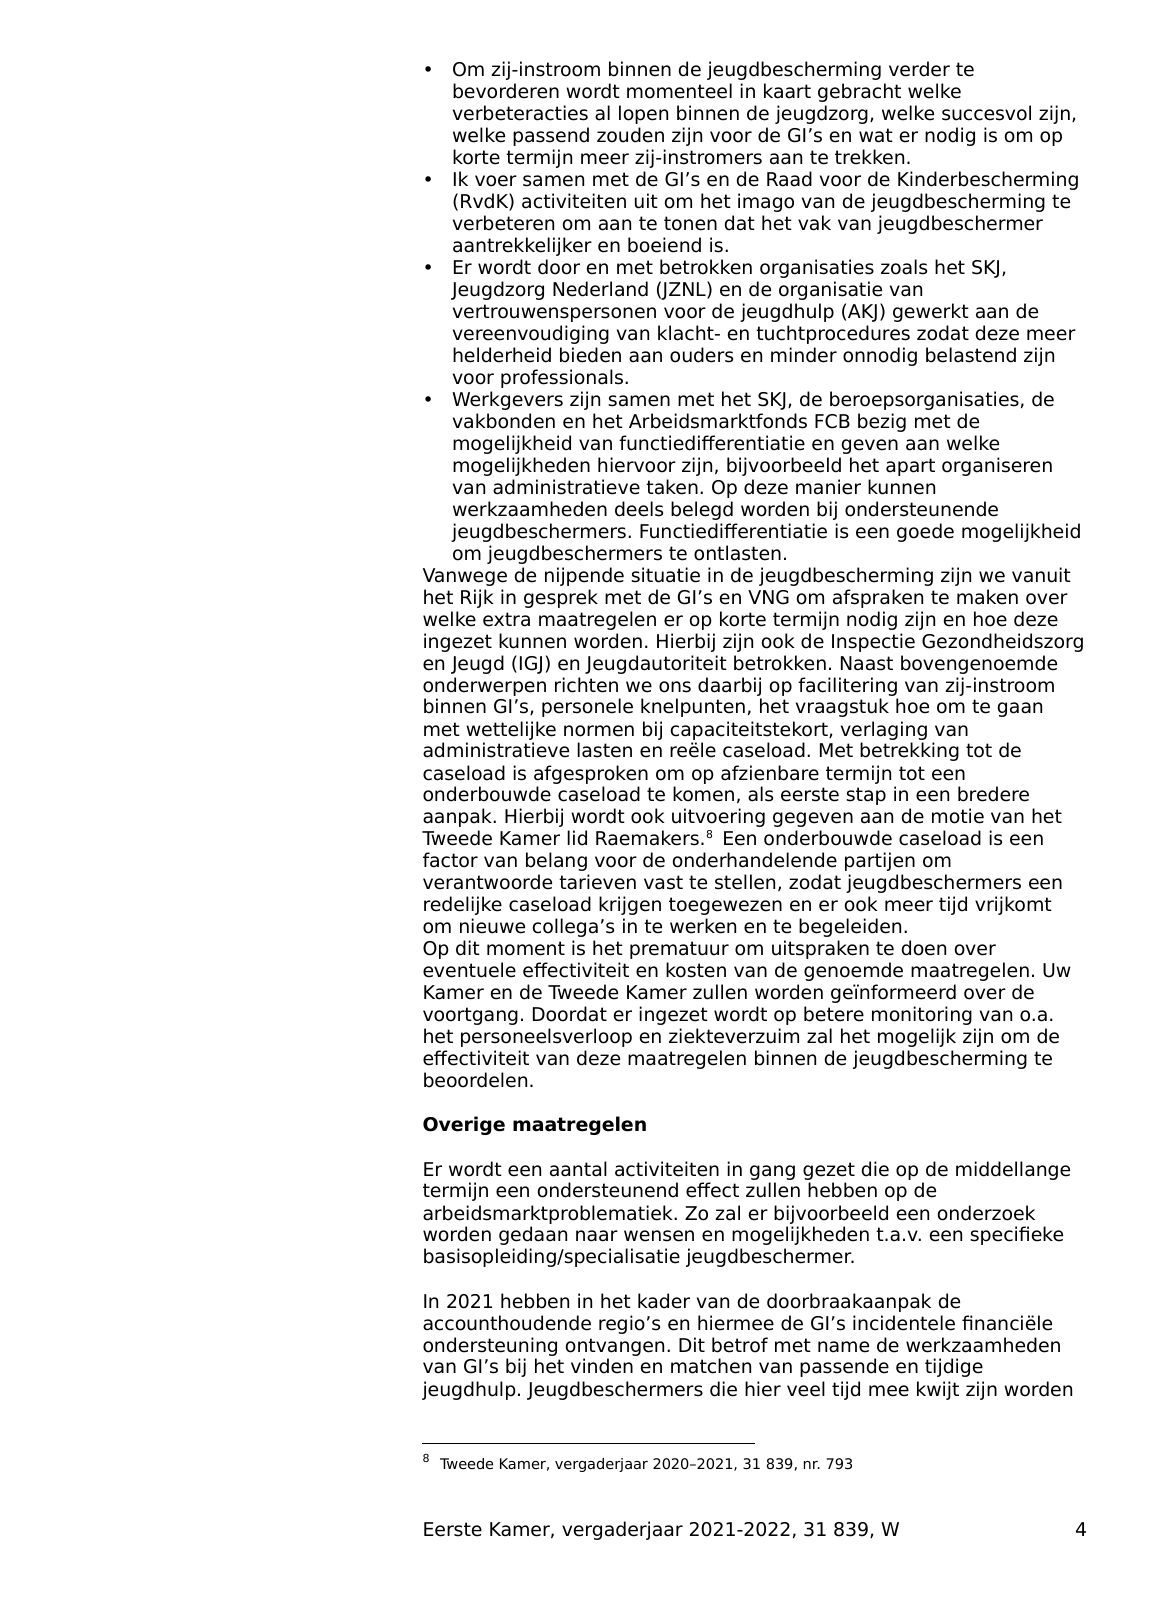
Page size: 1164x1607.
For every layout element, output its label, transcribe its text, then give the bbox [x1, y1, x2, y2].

text Vanwege de nijpende situatie in de jeugdbescherming zijn we vanuit het Rijk in gesprek met de GI’s en VNG om afspraken te maken over welke extra maatregelen er op korte termijn nodig zijn en hoe deze ingezet kunnen worden. Hierbij zijn ook de Inspectie Gezondheidszorg en Jeugd (IGJ) en Jeugdautoriteit betrokken. Naast bovengenoemde onderwerpen richten we ons daarbij op facilitering van zij-instroom binnen GI’s, personele knelpunten, het vraagstuk hoe om te gaan met wettelijke normen bij capaciteitstekort, verlaging van administratieve lasten en reële caseload. Met betrekking tot de caseload is afgesproken om op afzienbare termijn tot een onderbouwde caseload te komen, als eerste stap in een bredere aanpak. Hierbij wordt ook uitvoering gegeven aan de motie van het Tweede Kamer lid Raemakers. Een onderbouwde caseload is een factor van belang voor de onderhandelende partijen om verantwoorde tarieven vast te stellen, zodat jeugdbeschermers een redelijke caseload krijgen toegewezen en er ook meer tijd vrijkomt om nieuwe collega’s in te werken en te begeleiden. [422, 564, 1087, 938]
text • Er wordt door en met betrokken organisaties zoals het SKJ, Jeugdzorg Nederland (JZNL) en de organisatie van vertrouwenspersonen voor de jeugdhulp (AKJ) gewerkt aan de vereenvoudiging van klacht- en tuchtprocedures zodat deze meer helderheid bieden aan ouders en minder onnodig belastend zijn voor professionals. [422, 257, 1087, 389]
text • Werkgevers zijn samen met het SKJ, de beroepsorganisaties, de vakbonden en het Arbeidsmarktfonds FCB bezig met de mogelijkheid van functiedifferentiatie en geven aan welke mogelijkheden hiervoor zijn, bijvoorbeeld het apart organiseren van administratieve taken. Op deze manier kunnen werkzaamheden deels belegd worden bij ondersteunende jeugdbeschermers. Functiedifferentiatie is een goede mogelijkheid om jeugdbeschermers te ontlasten. [422, 389, 1087, 564]
text Tweede Kamer, vergaderjaar 2020–2021, 31 839, nr. 793 [422, 1452, 1087, 1474]
text Op dit moment is het prematuur om uitspraken te doen over eventuele effectiviteit en kosten van de genoemde maatregelen. Uw Kamer en de Tweede Kamer zullen worden geïnformeerd over de voortgang. Doordat er ingezet wordt op betere monitoring van o.a. het personeelsverloop en ziekteverzuim zal het mogelijk zijn om de effectiviteit van deze maatregelen binnen de jeugdbescherming te beoordelen. [422, 938, 1087, 1092]
text • Ik voer samen met de GI’s en de Raad voor de Kinderbescherming (RvdK) activiteiten uit om het imago van de jeugdbescherming te verbeteren om aan te tonen dat het vak van jeugdbeschermer aantrekkelijker en boeiend is. [422, 169, 1087, 257]
text Er wordt een aantal activiteiten in gang gezet die op de middellange termijn een ondersteunend effect zullen hebben op de arbeidsmarktproblematiek. Zo zal er bijvoorbeeld een onderzoek worden gedaan naar wensen en mogelijkheden t.a.v. een specifieke basisopleiding/specialisatie jeugdbeschermer. [422, 1158, 1087, 1268]
text In 2021 hebben in het kader van de doorbraakaanpak de accounthoudende regio’s en hiermee de GI’s incidentele financiële ondersteuning ontvangen. Dit betrof met name de werkzaamheden van GI’s bij het vinden en matchen van passende en tijdige jeugdhulp. Jeugdbeschermers die hier veel tijd mee kwijt zijn worden [422, 1291, 1087, 1400]
text • Om zij-instroom binnen de jeugdbescherming verder te bevorderen wordt momenteel in kaart gebracht welke verbeteracties al lopen binnen de jeugdzorg, welke succesvol zijn, welke passend zouden zijn voor de GI’s en wat er nodig is om op korte termijn meer zij-instromers aan te trekken. [422, 59, 1087, 169]
subtitle Overige maatregelen [422, 1114, 1087, 1136]
